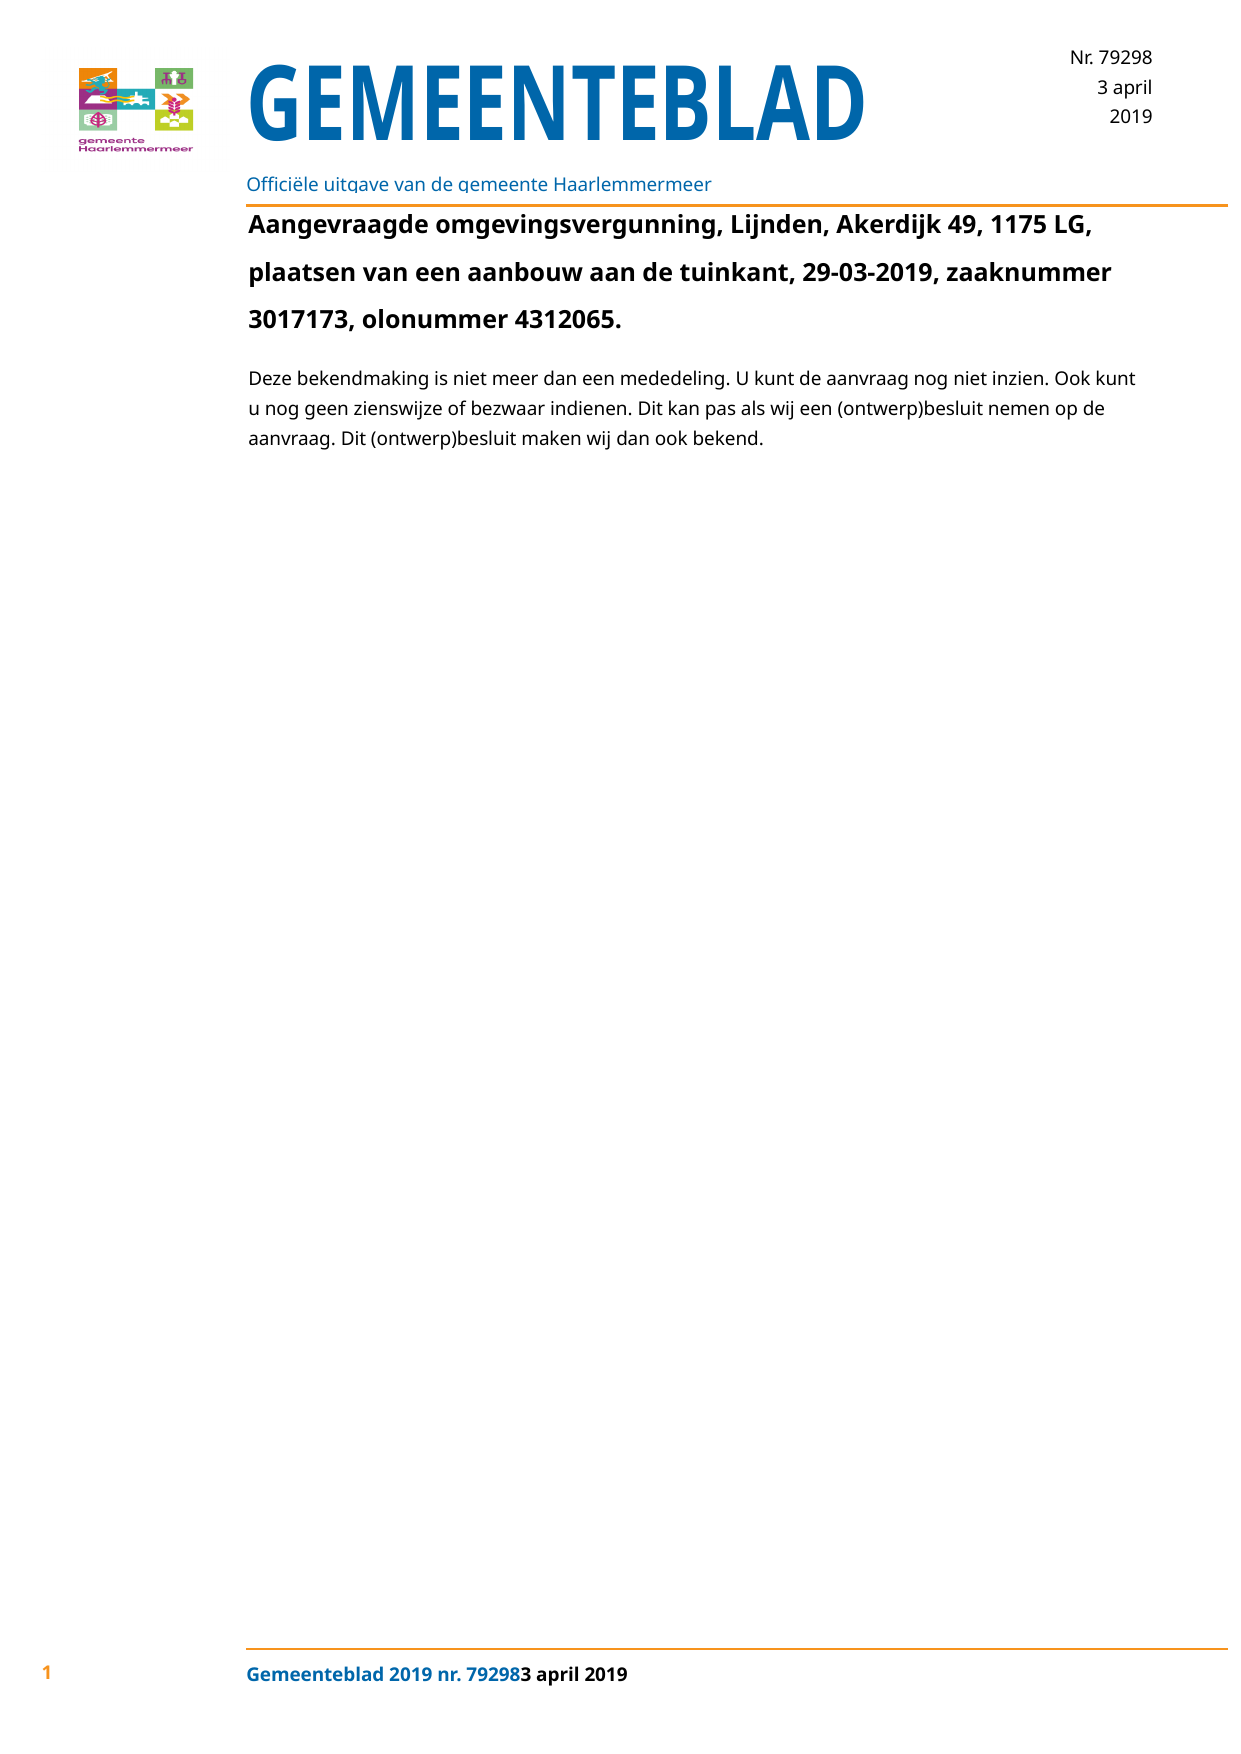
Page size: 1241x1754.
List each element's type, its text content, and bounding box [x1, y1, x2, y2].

text Deze bekendmaking is niet meer dan een mededeling. U kunt de aanvraag nog niet inzien. Ook kunt u nog geen zienswijze of bezwaar indienen. Dit kan pas als wij een (ontwerp)besluit nemen op de aanvraag. Dit (ontwerp)besluit maken wij dan ook bekend. [248, 366, 1152, 450]
picture [41, 47, 231, 172]
text Aangevraagde omgevingsvergunning, Lijnden, Akerdijk 49, 1175 LG, plaatsen van een aanbouw aan de tuinkant, 29-03-2019, zaaknummer 3017173, olonummer 4312065. [248, 207, 1152, 336]
